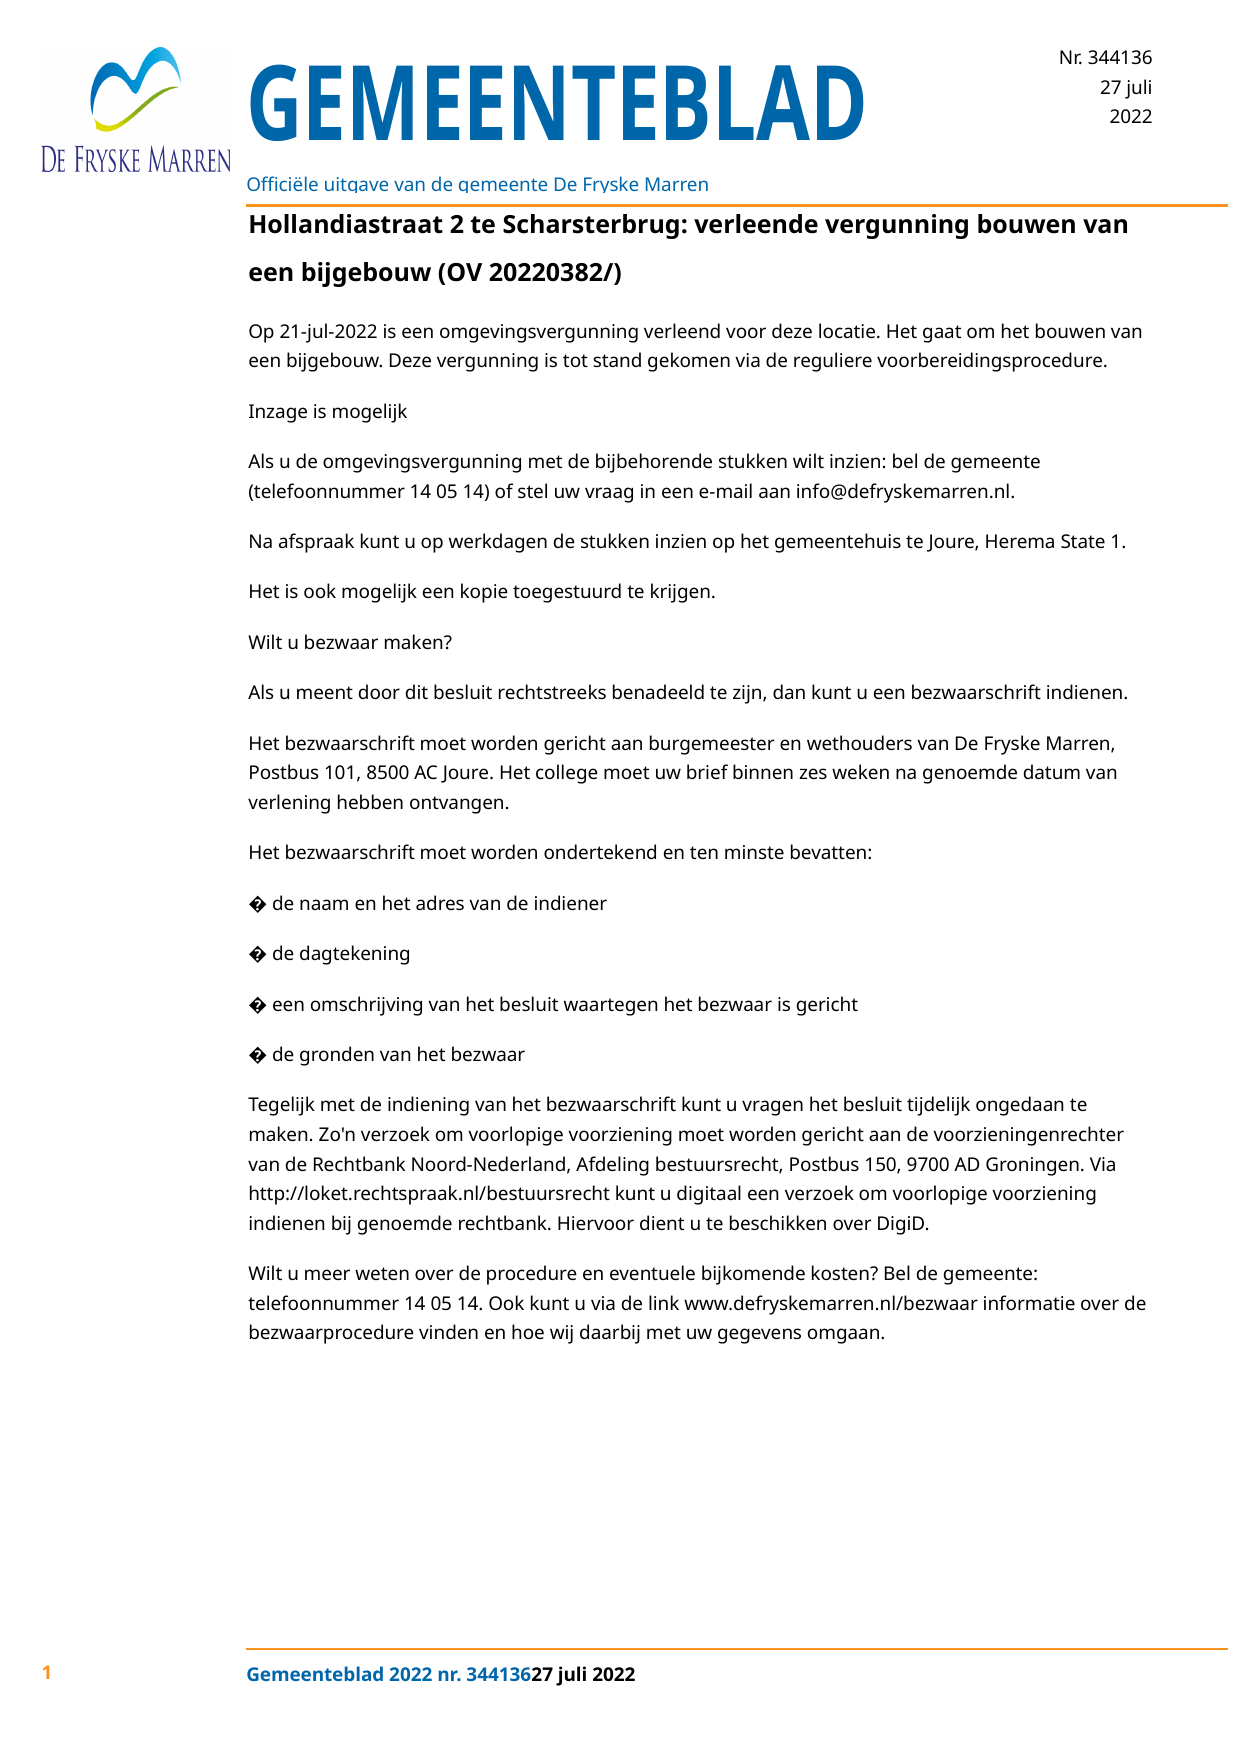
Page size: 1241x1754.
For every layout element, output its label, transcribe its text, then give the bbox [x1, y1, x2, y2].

text Als u de omgevingsvergunning met de bijbehorende stukken wilt inzien: bel de gemeente (telefoonnummer 14 05 14) of stel uw vraag in een e-mail aan info@defryskemarren.nl. [248, 448, 1152, 504]
text � de naam en het adres van de indiener [248, 890, 1152, 916]
text Wilt u meer weten over de procedure en eventuele bijkomende kosten? Bel de gemeente: telefoonnummer 14 05 14. Ook kunt u via de link www.defryskemarren.nl/bezwaar informatie over de bezwaarprocedure vinden en hoe wij daarbij met uw gegevens omgaan. [248, 1260, 1152, 1345]
text Het bezwaarschrift moet worden gericht aan burgemeester en wethouders van De Fryske Marren, Postbus 101, 8500 AC Joure. Het college moet uw brief binnen zes weken na genoemde datum van verlening hebben ontvangen. [248, 730, 1152, 815]
text Wilt u bezwaar maken? [248, 629, 1152, 655]
text � de gronden van het bezwaar [248, 1041, 1152, 1067]
picture [41, 47, 231, 172]
text � een omschrijving van het besluit waartegen het bezwaar is gericht [248, 991, 1152, 1017]
text Als u meent door dit besluit rechtstreeks benadeeld te zijn, dan kunt u een bezwaarschrift indienen. [248, 679, 1152, 705]
text Op 21-jul-2022 is een omgevingsvergunning verleend voor deze locatie. Het gaat om het bouwen van een bijgebouw. Deze vergunning is tot stand gekomen via de reguliere voorbereidingsprocedure. [248, 318, 1152, 373]
text Tegelijk met de indiening van het bezwaarschrift kunt u vragen het besluit tijdelijk ongedaan te maken. Zo'n verzoek om voorlopige voorziening moet worden gericht aan de voorzieningenrechter van de Rechtbank Noord-Nederland, Afdeling bestuursrecht, Postbus 150, 9700 AD Groningen. Via http://loket.rechtspraak.nl/bestuursrecht kunt u digitaal een verzoek om voorlopige voorziening indienen bij genoemde rechtbank. Hiervoor dient u te beschikken over DigiD. [248, 1092, 1152, 1236]
text Inzage is mogelijk [248, 398, 1152, 424]
text Het is ook mogelijk een kopie toegestuurd te krijgen. [248, 579, 1152, 604]
text Het bezwaarschrift moet worden ondertekend en ten minste bevatten: [248, 839, 1152, 865]
text Hollandiastraat 2 te Scharsterbrug: verleende vergunning bouwen van een bijgebouw (OV 20220382/) [248, 207, 1152, 288]
text Na afspraak kunt u op werkdagen de stukken inzien op het gemeentehuis te Joure, Herema State 1. [248, 528, 1152, 554]
text � de dagtekening [248, 940, 1152, 966]
